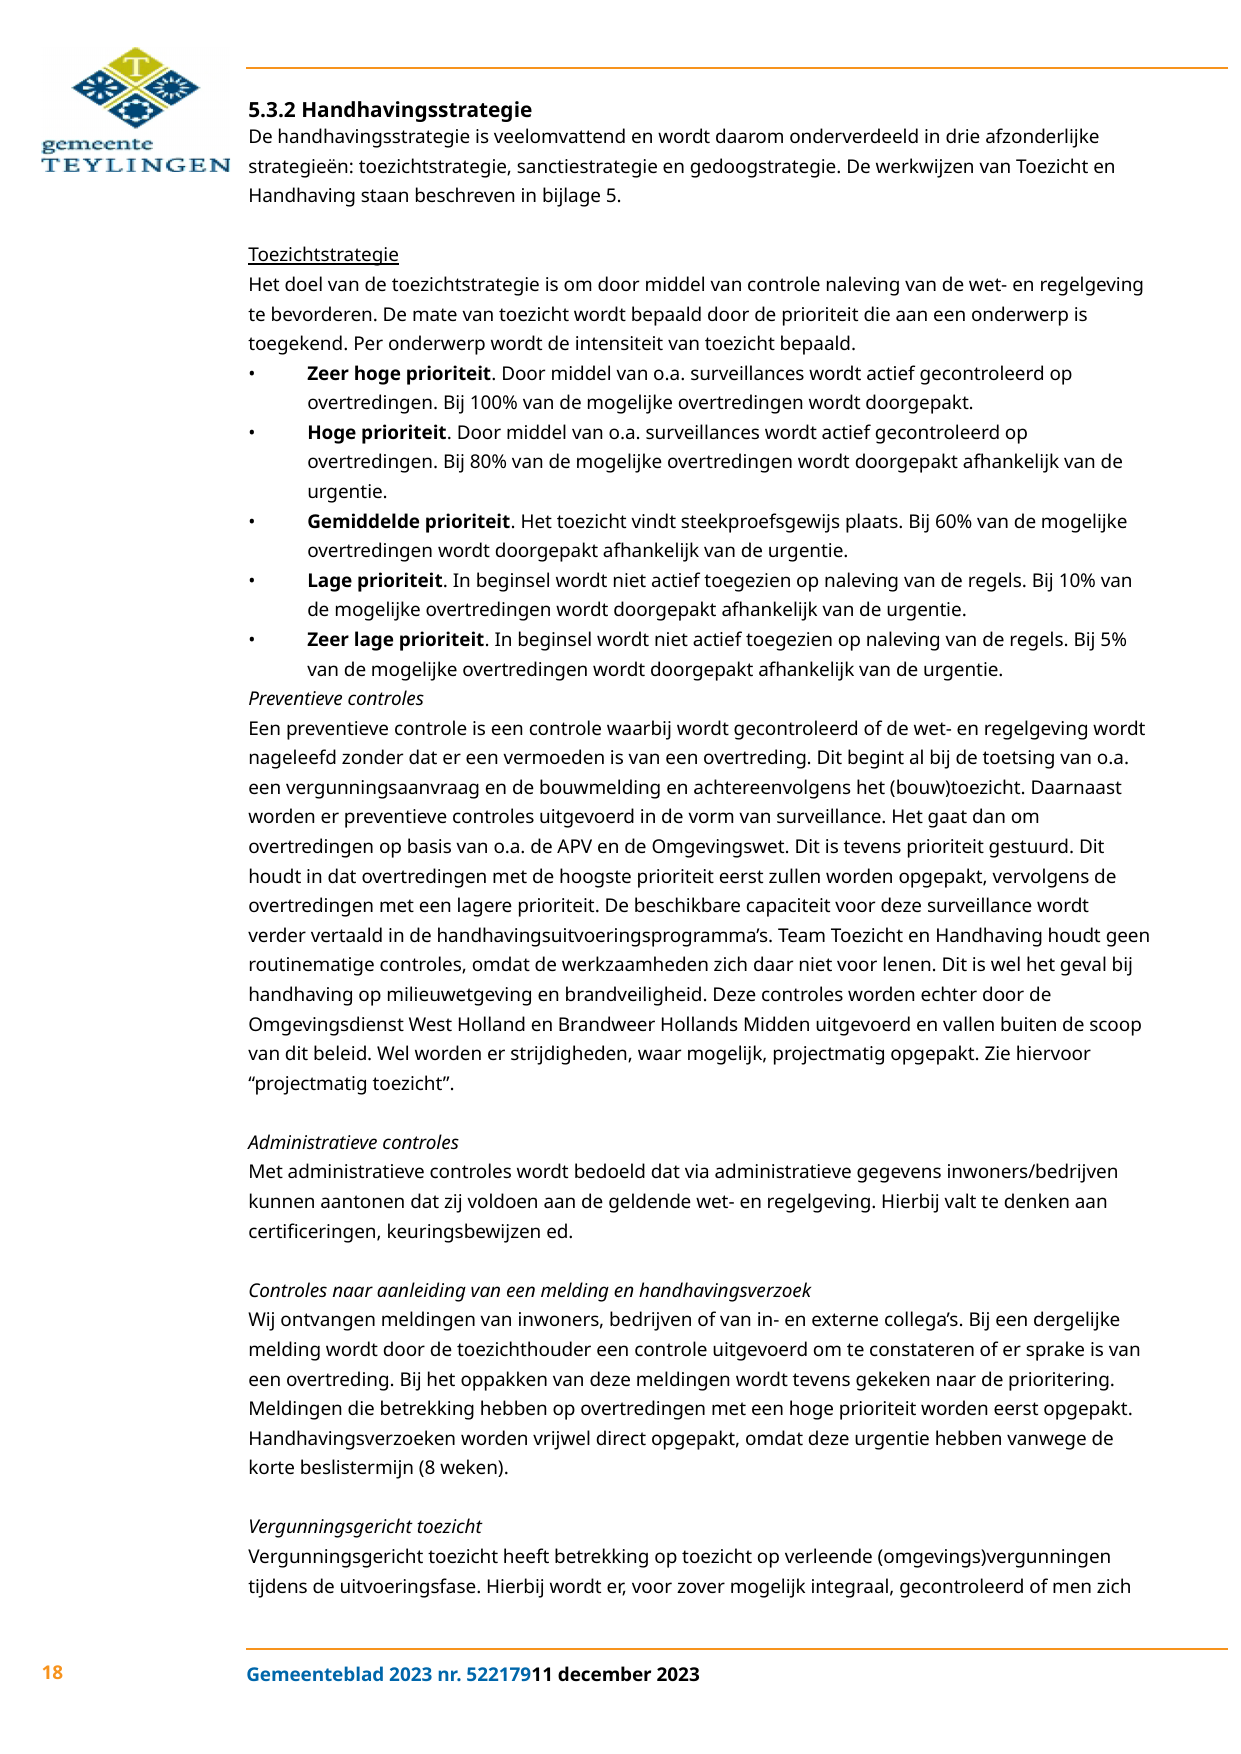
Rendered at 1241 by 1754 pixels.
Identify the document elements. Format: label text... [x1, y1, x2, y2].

text Wij ontvangen meldingen van inwoners, bedrijven of van in- en externe collega’s. Bij een dergelijke melding wordt door de toezichthouder een controle uitgevoerd om te constateren of er sprake is van een overtreding. Bij het oppakken van deze meldingen wordt tevens gekeken naar de prioritering. Meldingen die betrekking hebben op overtredingen met een hoge prioriteit worden eerst opgepakt. Handhavingsverzoeken worden vrijwel direct opgepakt, omdat deze urgentie hebben vanwege de korte beslistermijn (8 weken). [248, 1307, 1152, 1480]
text De handhavingsstrategie is veelomvattend en wordt daarom onderverdeeld in drie afzonderlijke strategieën: toezichtstrategie, sanctiestrategie en gedoogstrategie. De werkwijzen van Toezicht en Handhaving staan beschreven in bijlage 5. [248, 123, 1152, 208]
list Lage prioriteit. In beginsel wordt niet actief toegezien op naleving van de regels. Bij 10% van de mogelijke overtredingen wordt doorgepakt afhankelijk van de urgentie. [248, 567, 1152, 622]
text Een preventieve controle is een controle waarbij wordt gecontroleerd of de wet- en regelgeving wordt nageleefd zonder dat er een vermoeden is van een overtreding. Dit begint al bij de toetsing van o.a. een vergunningsaanvraag en de bouwmelding en achtereenvolgens het (bouw)toezicht. Daarnaast worden er preventieve controles uitgevoerd in de vorm van surveillance. Het gaat dan om overtredingen op basis van o.a. de APV en de Omgevingswet. Dit is tevens prioriteit gestuurd. Dit houdt in dat overtredingen met de hoogste prioriteit eerst zullen worden opgepakt, vervolgens de overtredingen met een lagere prioriteit. De beschikbare capaciteit voor deze surveillance wordt verder vertaald in de handhavingsuitvoeringsprogramma’s. Team Toezicht en Handhaving houdt geen routinematige controles, omdat de werkzaamheden zich daar niet voor lenen. Dit is wel het geval bij handhaving op milieuwetgeving en brandveiligheid. Deze controles worden echter door de Omgevingsdienst West Holland en Brandweer Hollands Midden uitgevoerd en vallen buiten de scoop van dit beleid. Wel worden er strijdigheden, waar mogelijk, projectmatig opgepakt. Zie hiervoor “projectmatig toezicht”. [248, 715, 1152, 1096]
text 5.3.2 Handhavingsstrategie [248, 95, 1152, 123]
text Vergunningsgericht toezicht [248, 1514, 1152, 1539]
text Toezichtstrategie [248, 242, 1152, 267]
text Preventieve controles [248, 685, 1152, 711]
text Controles naar aanleiding van een melding en handhavingsverzoek [248, 1277, 1152, 1303]
text Administratieve controles [248, 1129, 1152, 1155]
list Hoge prioriteit. Door middel van o.a. surveillances wordt actief gecontroleerd op overtredingen. Bij 80% van de mogelijke overtredingen wordt doorgepakt afhankelijk van de urgentie. [248, 419, 1152, 504]
list Zeer hoge prioriteit. Door middel van o.a. surveillances wordt actief gecontroleerd op overtredingen. Bij 100% van de mogelijke overtredingen wordt doorgepakt. [248, 360, 1152, 415]
text Vergunningsgericht toezicht heeft betrekking op toezicht op verleende (omgevings)vergunningen tijdens de uitvoeringsfase. Hierbij wordt er, voor zover mogelijk integraal, gecontroleerd of men zich [248, 1543, 1152, 1598]
text Het doel van de toezichtstrategie is om door middel van controle naleving van de wet- en regelgeving te bevorderen. De mate van toezicht wordt bepaald door de prioriteit die aan een onderwerp is toegekend. Per onderwerp wordt de intensiteit van toezicht bepaald. [248, 271, 1152, 356]
picture [41, 47, 231, 172]
text Met administratieve controles wordt bedoeld dat via administratieve gegevens inwoners/bedrijven kunnen aantonen dat zij voldoen aan de geldende wet- en regelgeving. Hierbij valt te denken aan certificeringen, keuringsbewijzen ed. [248, 1159, 1152, 1243]
list Zeer lage prioriteit. In beginsel wordt niet actief toegezien op naleving van de regels. Bij 5% van de mogelijke overtredingen wordt doorgepakt afhankelijk van de urgentie. [248, 626, 1152, 681]
list Gemiddelde prioriteit. Het toezicht vindt steekproefsgewijs plaats. Bij 60% van de mogelijke overtredingen wordt doorgepakt afhankelijk van de urgentie. [248, 508, 1152, 563]
